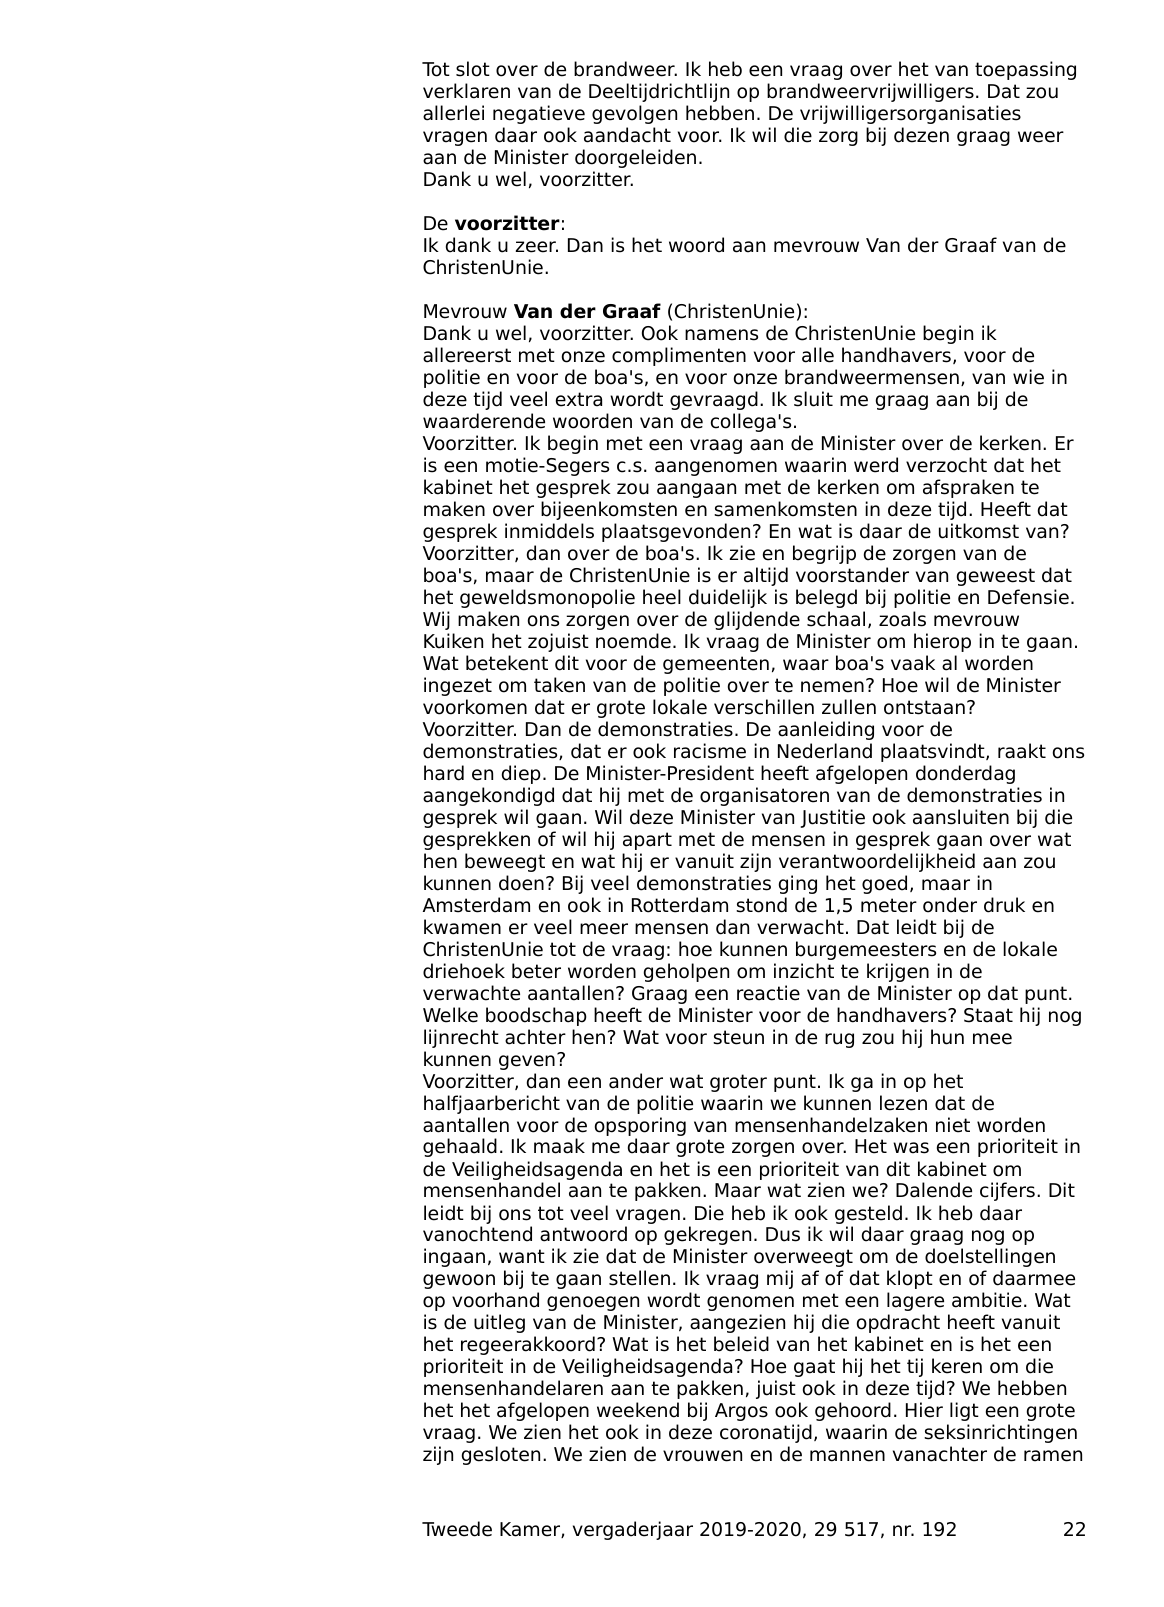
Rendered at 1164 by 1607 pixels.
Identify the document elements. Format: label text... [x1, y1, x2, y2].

text Voorzitter. Dan de demonstraties. De aanleiding voor de demonstraties, dat er ook racisme in Nederland plaatsvindt, raakt ons hard en diep. De Minister-President heeft afgelopen donderdag aangekondigd dat hij met de organisatoren van de demonstraties in gesprek wil gaan. Wil deze Minister van Justitie ook aansluiten bij die gesprekken of wil hij apart met de mensen in gesprek gaan over wat hen beweegt en wat hij er vanuit zijn verantwoordelijkheid aan zou kunnen doen? Bij veel demonstraties ging het goed, maar in Amsterdam en ook in Rotterdam stond de 1,5 meter onder druk en kwamen er veel meer mensen dan verwacht. Dat leidt bij de ChristenUnie tot de vraag: hoe kunnen burgemeesters en de lokale driehoek beter worden geholpen om inzicht te krijgen in de verwachte aantallen? Graag een reactie van de Minister op dat punt. Welke boodschap heeft de Minister voor de handhavers? Staat hij nog lijnrecht achter hen? Wat voor steun in de rug zou hij hun mee kunnen geven? [422, 719, 1087, 1071]
text Dank u wel, voorzitter. [422, 169, 1087, 191]
text Dank u wel, voorzitter. Ook namens de ChristenUnie begin ik allereerst met onze complimenten voor alle handhavers, voor de politie en voor de boa's, en voor onze brandweermensen, van wie in deze tijd veel extra wordt gevraagd. Ik sluit me graag aan bij de waarderende woorden van de collega's. [422, 323, 1087, 433]
text Mevrouw Van der Graaf (ChristenUnie): [422, 301, 1087, 323]
text Ik dank u zeer. Dan is het woord aan mevrouw Van der Graaf van de ChristenUnie. [422, 235, 1087, 279]
text Voorzitter. Ik begin met een vraag aan de Minister over de kerken. Er is een motie-Segers c.s. aangenomen waarin werd verzocht dat het kabinet het gesprek zou aangaan met de kerken om afspraken te maken over bijeenkomsten en samenkomsten in deze tijd. Heeft dat gesprek inmiddels plaatsgevonden? En wat is daar de uitkomst van? [422, 433, 1087, 543]
text Voorzitter, dan een ander wat groter punt. Ik ga in op het halfjaarbericht van de politie waarin we kunnen lezen dat de aantallen voor de opsporing van mensenhandelzaken niet worden gehaald. Ik maak me daar grote zorgen over. Het was een prioriteit in de Veiligheidsagenda en het is een prioriteit van dit kabinet om mensenhandel aan te pakken. Maar wat zien we? Dalende cijfers. Dit leidt bij ons tot veel vragen. Die heb ik ook gesteld. Ik heb daar vanochtend antwoord op gekregen. Dus ik wil daar graag nog op ingaan, want ik zie dat de Minister overweegt om de doelstellingen gewoon bij te gaan stellen. Ik vraag mij af of dat klopt en of daarmee op voorhand genoegen wordt genomen met een lagere ambitie. Wat is de uitleg van de Minister, aangezien hij die opdracht heeft vanuit het regeerakkoord? Wat is het beleid van het kabinet en is het een prioriteit in de Veiligheidsagenda? Hoe gaat hij het tij keren om die mensenhandelaren aan te pakken, juist ook in deze tijd? We hebben het het afgelopen weekend bij Argos ook gehoord. Hier ligt een grote vraag. We zien het ook in deze coronatijd, waarin de seksinrichtingen zijn gesloten. We zien de vrouwen en de mannen vanachter de ramen [422, 1071, 1087, 1466]
text Tot slot over de brandweer. Ik heb een vraag over het van toepassing verklaren van de Deeltijdrichtlijn op brandweervrijwilligers. Dat zou allerlei negatieve gevolgen hebben. De vrijwilligersorganisaties vragen daar ook aandacht voor. Ik wil die zorg bij dezen graag weer aan de Minister doorgeleiden. [422, 59, 1087, 169]
text Voorzitter, dan over de boa's. Ik zie en begrijp de zorgen van de boa's, maar de ChristenUnie is er altijd voorstander van geweest dat het geweldsmonopolie heel duidelijk is belegd bij politie en Defensie. Wij maken ons zorgen over de glijdende schaal, zoals mevrouw Kuiken het zojuist noemde. Ik vraag de Minister om hierop in te gaan. Wat betekent dit voor de gemeenten, waar boa's vaak al worden ingezet om taken van de politie over te nemen? Hoe wil de Minister voorkomen dat er grote lokale verschillen zullen ontstaan? [422, 543, 1087, 719]
text De voorzitter: [422, 213, 1087, 235]
